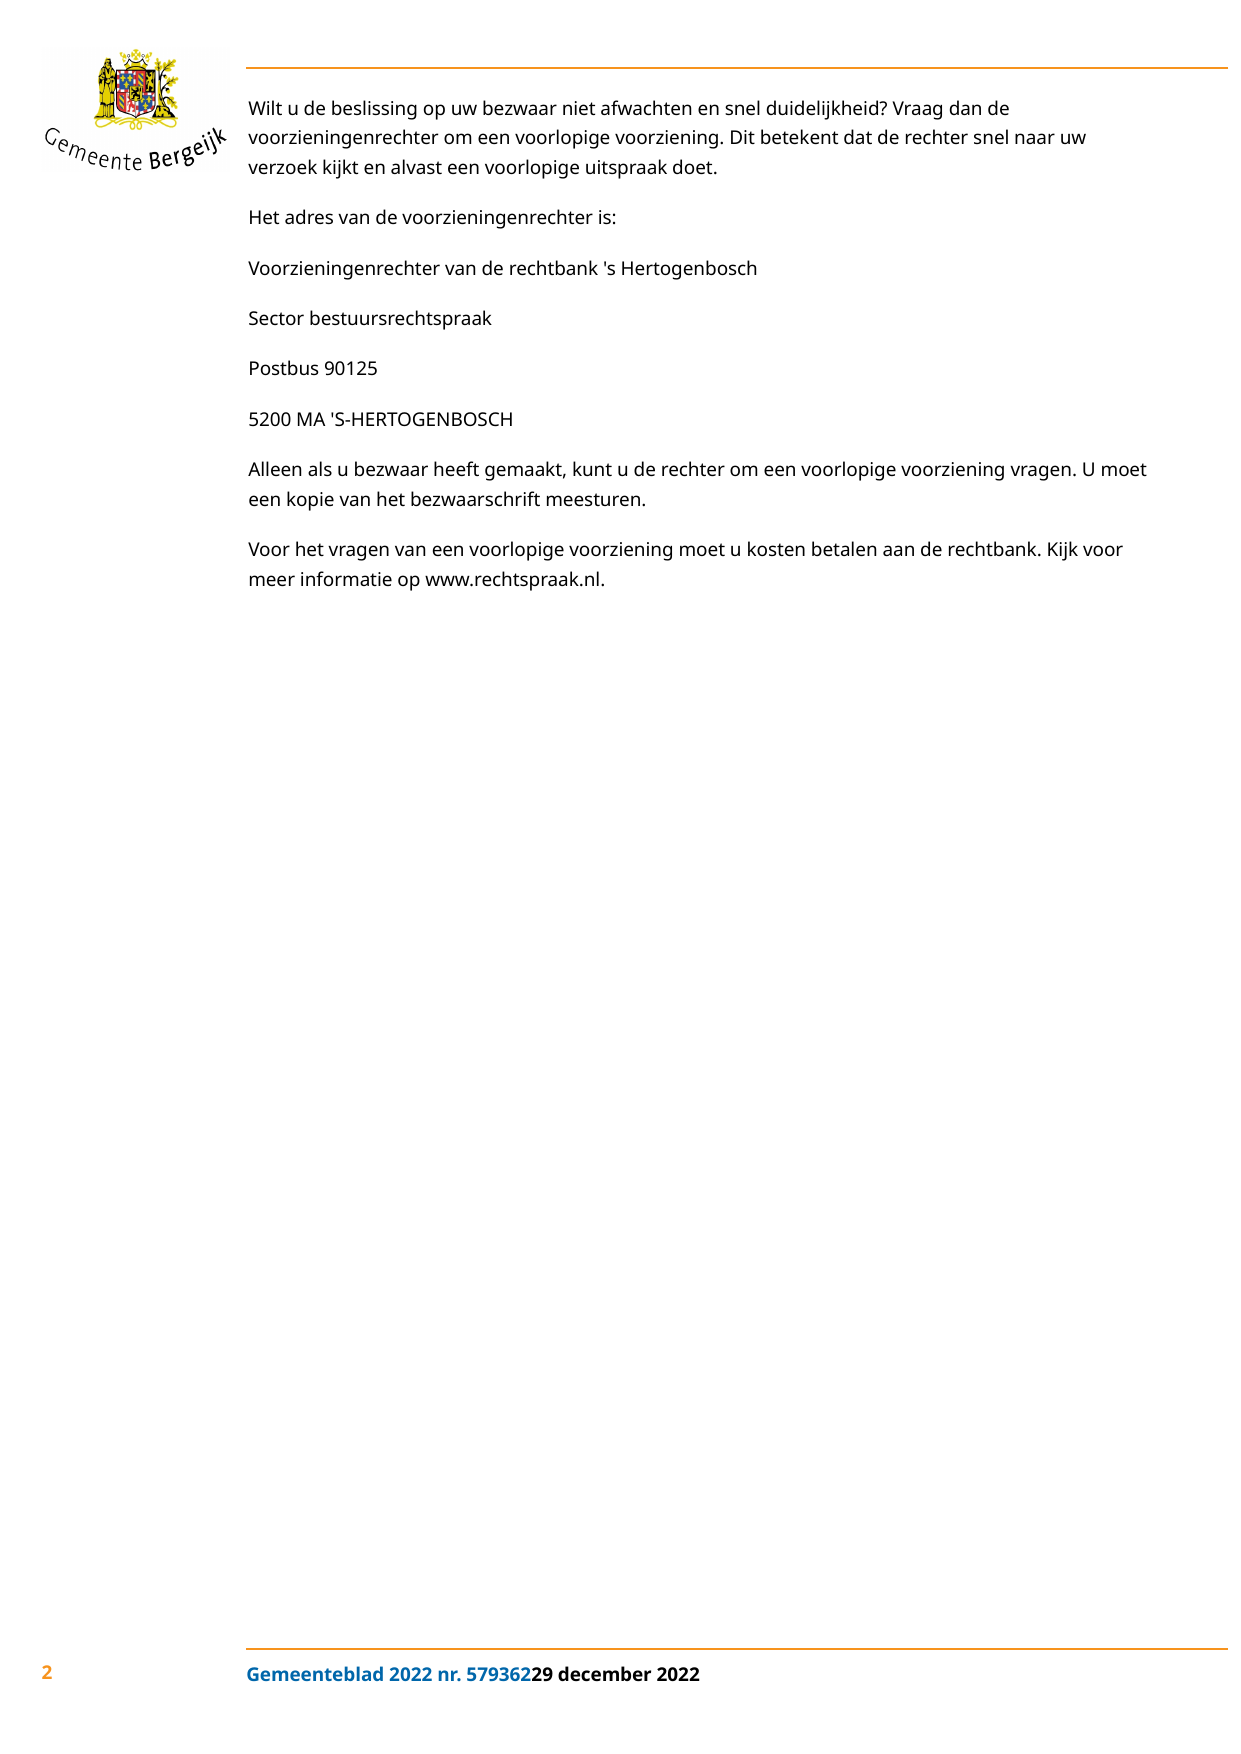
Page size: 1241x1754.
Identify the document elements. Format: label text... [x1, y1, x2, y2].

text Sector bestuursrechtspraak [248, 305, 1152, 331]
picture [41, 47, 231, 172]
text 5200 MA 'S-HERTOGENBOSCH [248, 406, 1152, 432]
text Wilt u de beslissing op uw bezwaar niet afwachten en snel duidelijkheid? Vraag dan de voorzieningenrechter om een voorlopige voorziening. Dit betekent dat de rechter snel naar uw verzoek kijkt en alvast een voorlopige uitspraak doet. [248, 95, 1152, 180]
text Postbus 90125 [248, 356, 1152, 381]
text Het adres van de voorzieningenrechter is: [248, 204, 1152, 230]
text Voorzieningenrechter van de rechtbank 's Hertogenbosch [248, 255, 1152, 281]
text Alleen als u bezwaar heeft gemaakt, kunt u de rechter om een voorlopige voorziening vragen. U moet een kopie van het bezwaarschrift meesturen. [248, 456, 1152, 512]
text Voor het vragen van een voorlopige voorziening moet u kosten betalen aan de rechtbank. Kijk voor meer informatie op www.rechtspraak.nl. [248, 536, 1152, 592]
